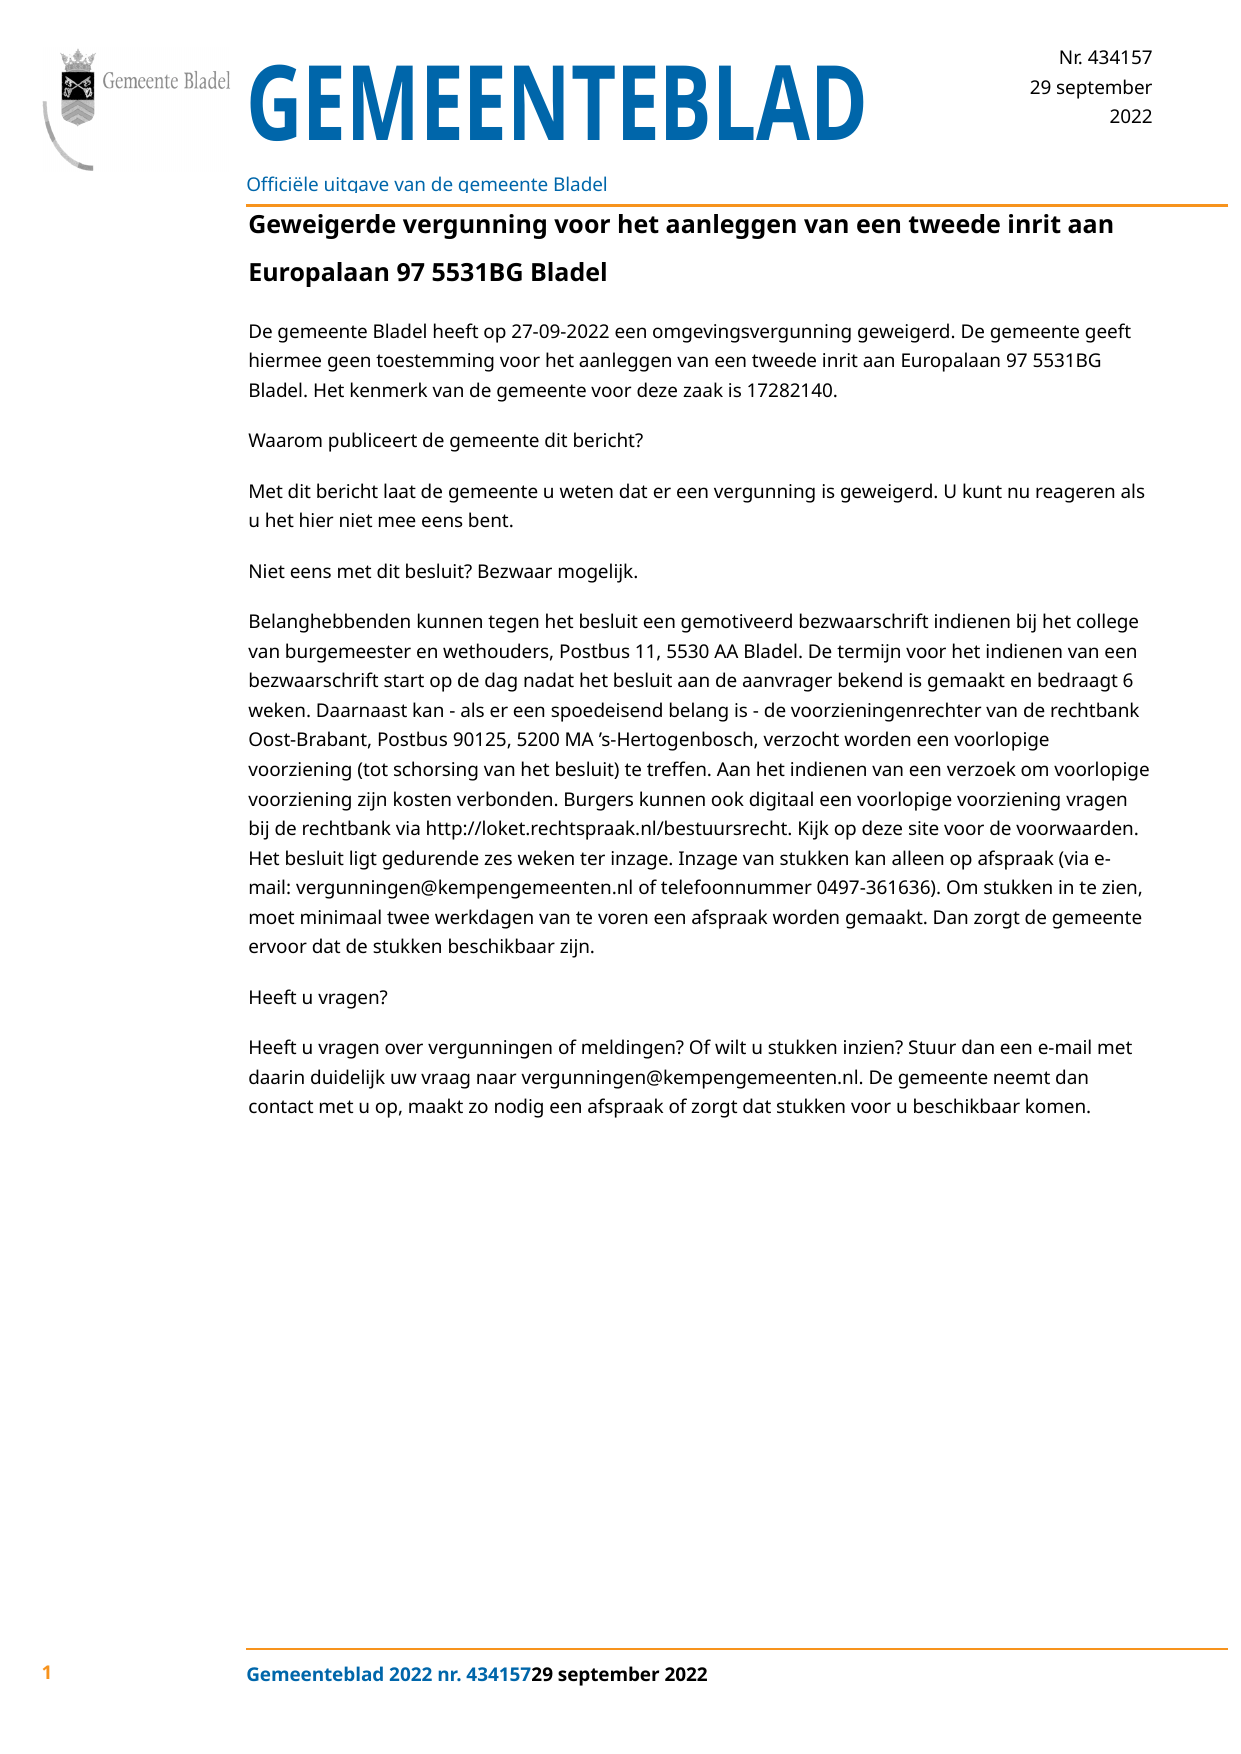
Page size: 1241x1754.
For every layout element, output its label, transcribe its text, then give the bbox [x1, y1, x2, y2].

picture [41, 47, 231, 172]
text Met dit bericht laat de gemeente u weten dat er een vergunning is geweigerd. U kunt nu reageren als u het hier niet mee eens bent. [248, 478, 1152, 533]
text Heeft u vragen? [248, 984, 1152, 1010]
text De gemeente Bladel heeft op 27-09-2022 een omgevingsvergunning geweigerd. De gemeente geeft hiermee geen toestemming voor het aanleggen van een tweede inrit aan Europalaan 97 5531BG Bladel. Het kenmerk van de gemeente voor deze zaak is 17282140. [248, 318, 1152, 403]
text Belanghebbenden kunnen tegen het besluit een gemotiveerd bezwaarschrift indienen bij het college van burgemeester en wethouders, Postbus 11, 5530 AA Bladel. De termijn voor het indienen van een bezwaarschrift start op de dag nadat het besluit aan de aanvrager bekend is gemaakt en bedraagt 6 weken. Daarnaast kan - als er een spoedeisend belang is - de voorzieningenrechter van de rechtbank Oost-Brabant, Postbus 90125, 5200 MA ’s-Hertogenbosch, verzocht worden een voorlopige voorziening (tot schorsing van het besluit) te treffen. Aan het indienen van een verzoek om voorlopige voorziening zijn kosten verbonden. Burgers kunnen ook digitaal een voorlopige voorziening vragen bij de rechtbank via http://loket.rechtspraak.nl/bestuursrecht. Kijk op deze site voor de voorwaarden. Het besluit ligt gedurende zes weken ter inzage. Inzage van stukken kan alleen op afspraak (via e-mail: vergunningen@kempengemeenten.nl of telefoonnummer 0497-361636). Om stukken in te zien, moet minimaal twee werkdagen van te voren een afspraak worden gemaakt. Dan zorgt de gemeente ervoor dat de stukken beschikbaar zijn. [248, 608, 1152, 959]
text Heeft u vragen over vergunningen of meldingen? Of wilt u stukken inzien? Stuur dan een e-mail met daarin duidelijk uw vraag naar vergunningen@kempengemeenten.nl. De gemeente neemt dan contact met u op, maakt zo nodig een afspraak of zorgt dat stukken voor u beschikbaar komen. [248, 1034, 1152, 1119]
text Niet eens met dit besluit? Bezwaar mogelijk. [248, 558, 1152, 584]
text Geweigerde vergunning voor het aanleggen van een tweede inrit aan Europalaan 97 5531BG Bladel [248, 207, 1152, 288]
text Waarom publiceert de gemeente dit bericht? [248, 427, 1152, 453]
